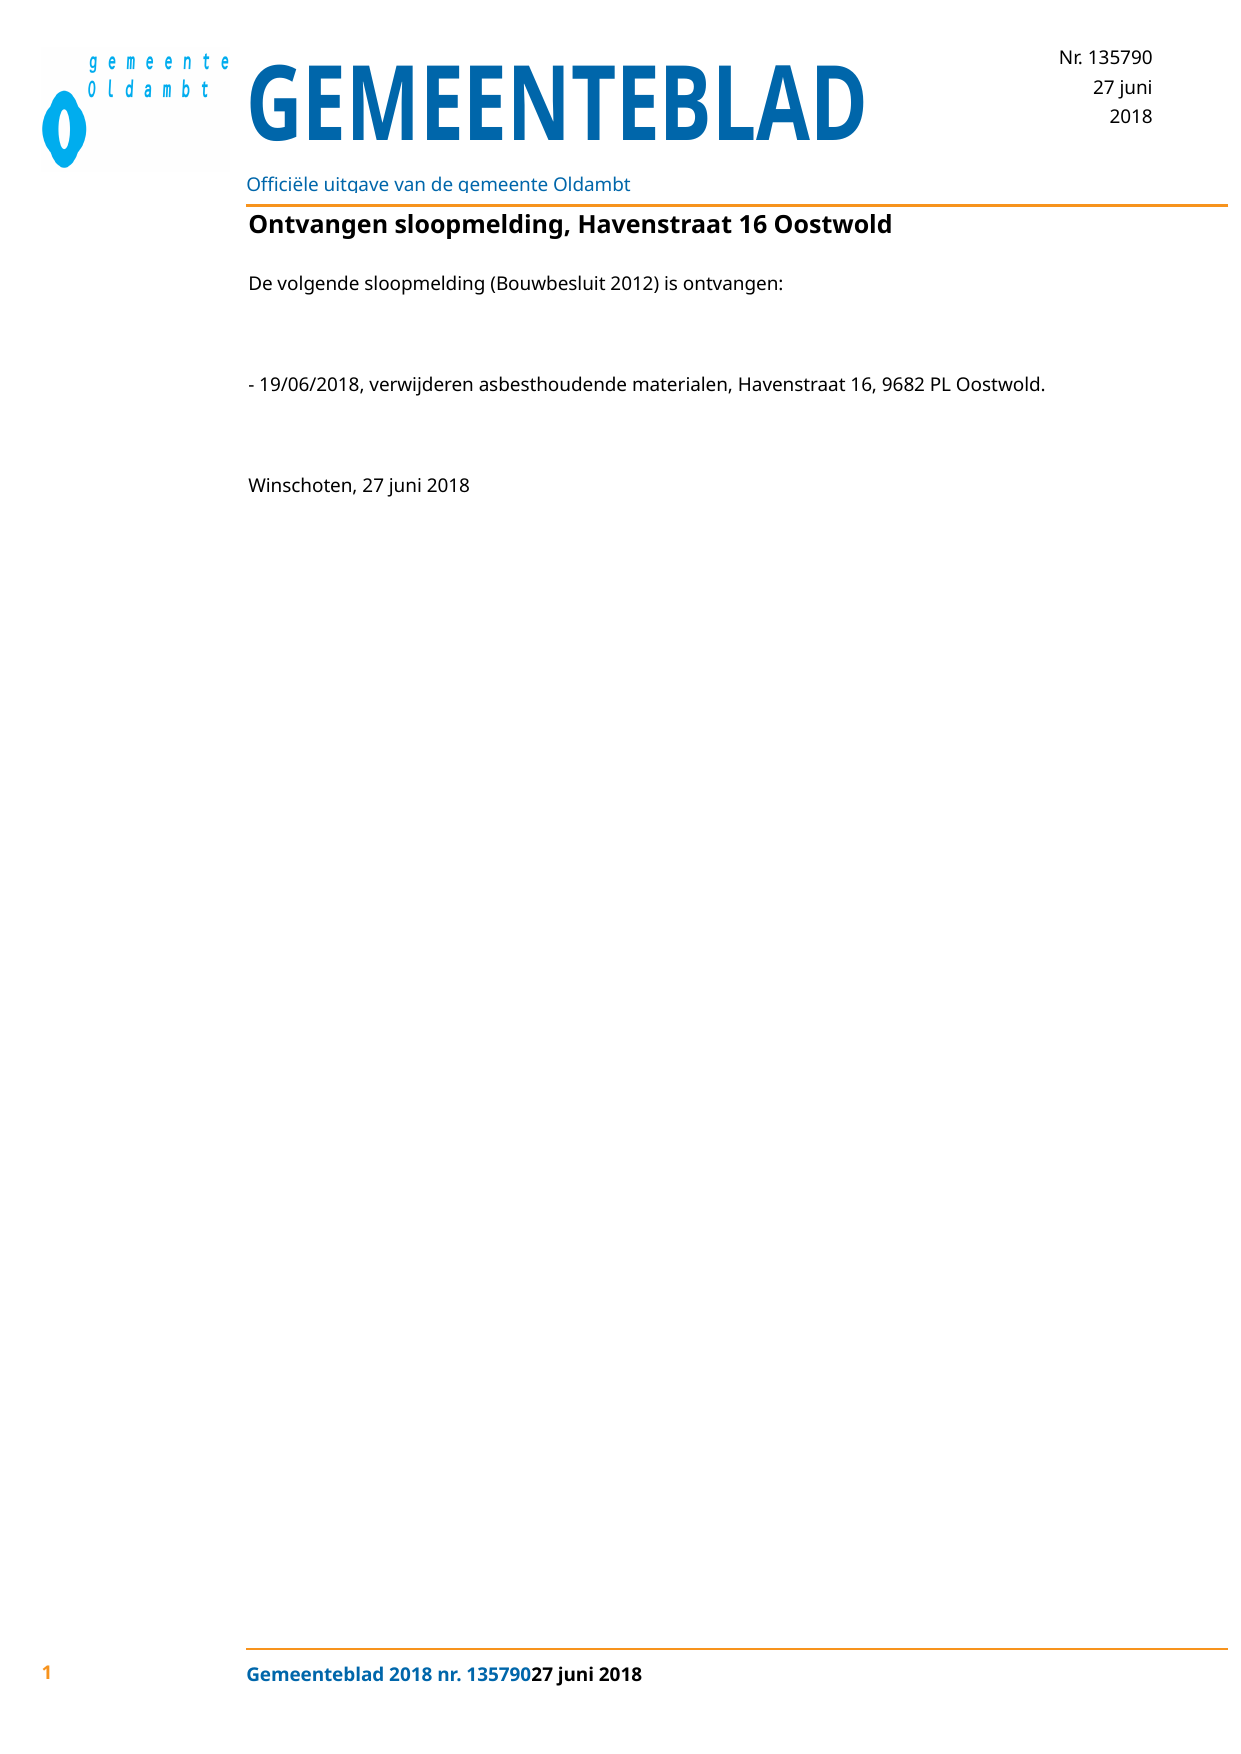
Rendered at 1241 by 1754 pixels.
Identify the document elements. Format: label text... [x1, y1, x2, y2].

text Winschoten, 27 juni 2018 [248, 472, 1152, 498]
picture [41, 47, 231, 172]
text De volgende sloopmelding (Bouwbesluit 2012) is ontvangen: [248, 270, 1152, 296]
text Ontvangen sloopmelding, Havenstraat 16 Oostwold [248, 207, 1152, 241]
text - 19/06/2018, verwijderen asbesthoudende materialen, Havenstraat 16, 9682 PL Oostwold. [248, 371, 1152, 397]
